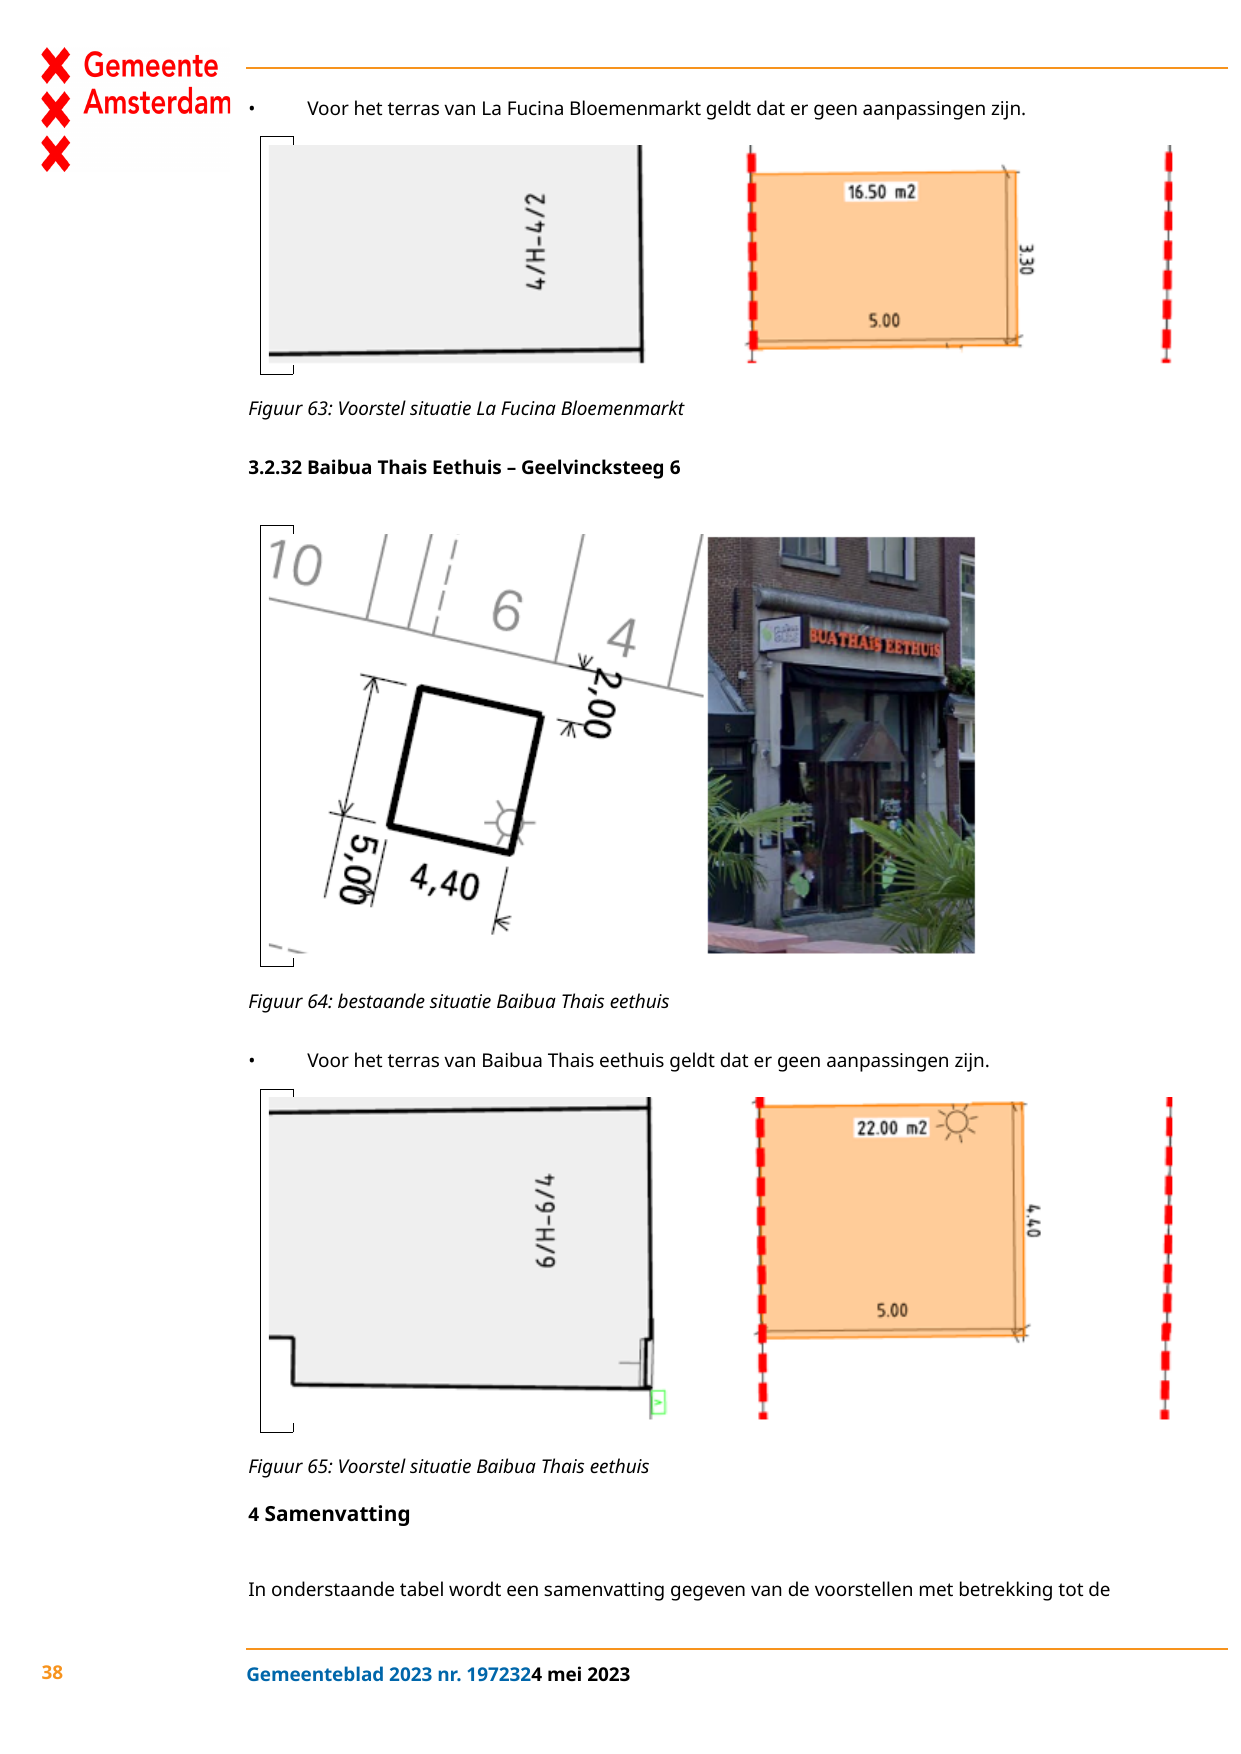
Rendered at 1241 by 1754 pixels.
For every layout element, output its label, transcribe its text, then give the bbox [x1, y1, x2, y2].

picture [268, 1097, 1173, 1423]
picture [268, 534, 978, 958]
text 4 Samenvatting [248, 1499, 1152, 1527]
picture [41, 47, 231, 172]
list Voor het terras van Baibua Thais eethuis geldt dat er geen aanpassingen zijn. [248, 1047, 1152, 1073]
text 3.2.32 Baibua Thais Eethuis – Geelvincksteeg 6 [248, 454, 1152, 480]
list Voor het terras van La Fucina Bloemenmarkt geldt dat er geen aanpassingen zijn. [248, 95, 1152, 121]
text Figuur 64: bestaande situatie Baibua Thais eethuis [248, 988, 1152, 1013]
text Figuur 65: Voorstel situatie Baibua Thais eethuis [248, 1453, 1152, 1479]
text Figuur 63: Voorstel situatie La Fucina Bloemenmarkt [248, 395, 1152, 421]
picture [268, 145, 1173, 365]
text In onderstaande tabel wordt een samenvatting gegeven van de voorstellen met betrekking tot de [248, 1577, 1152, 1602]
